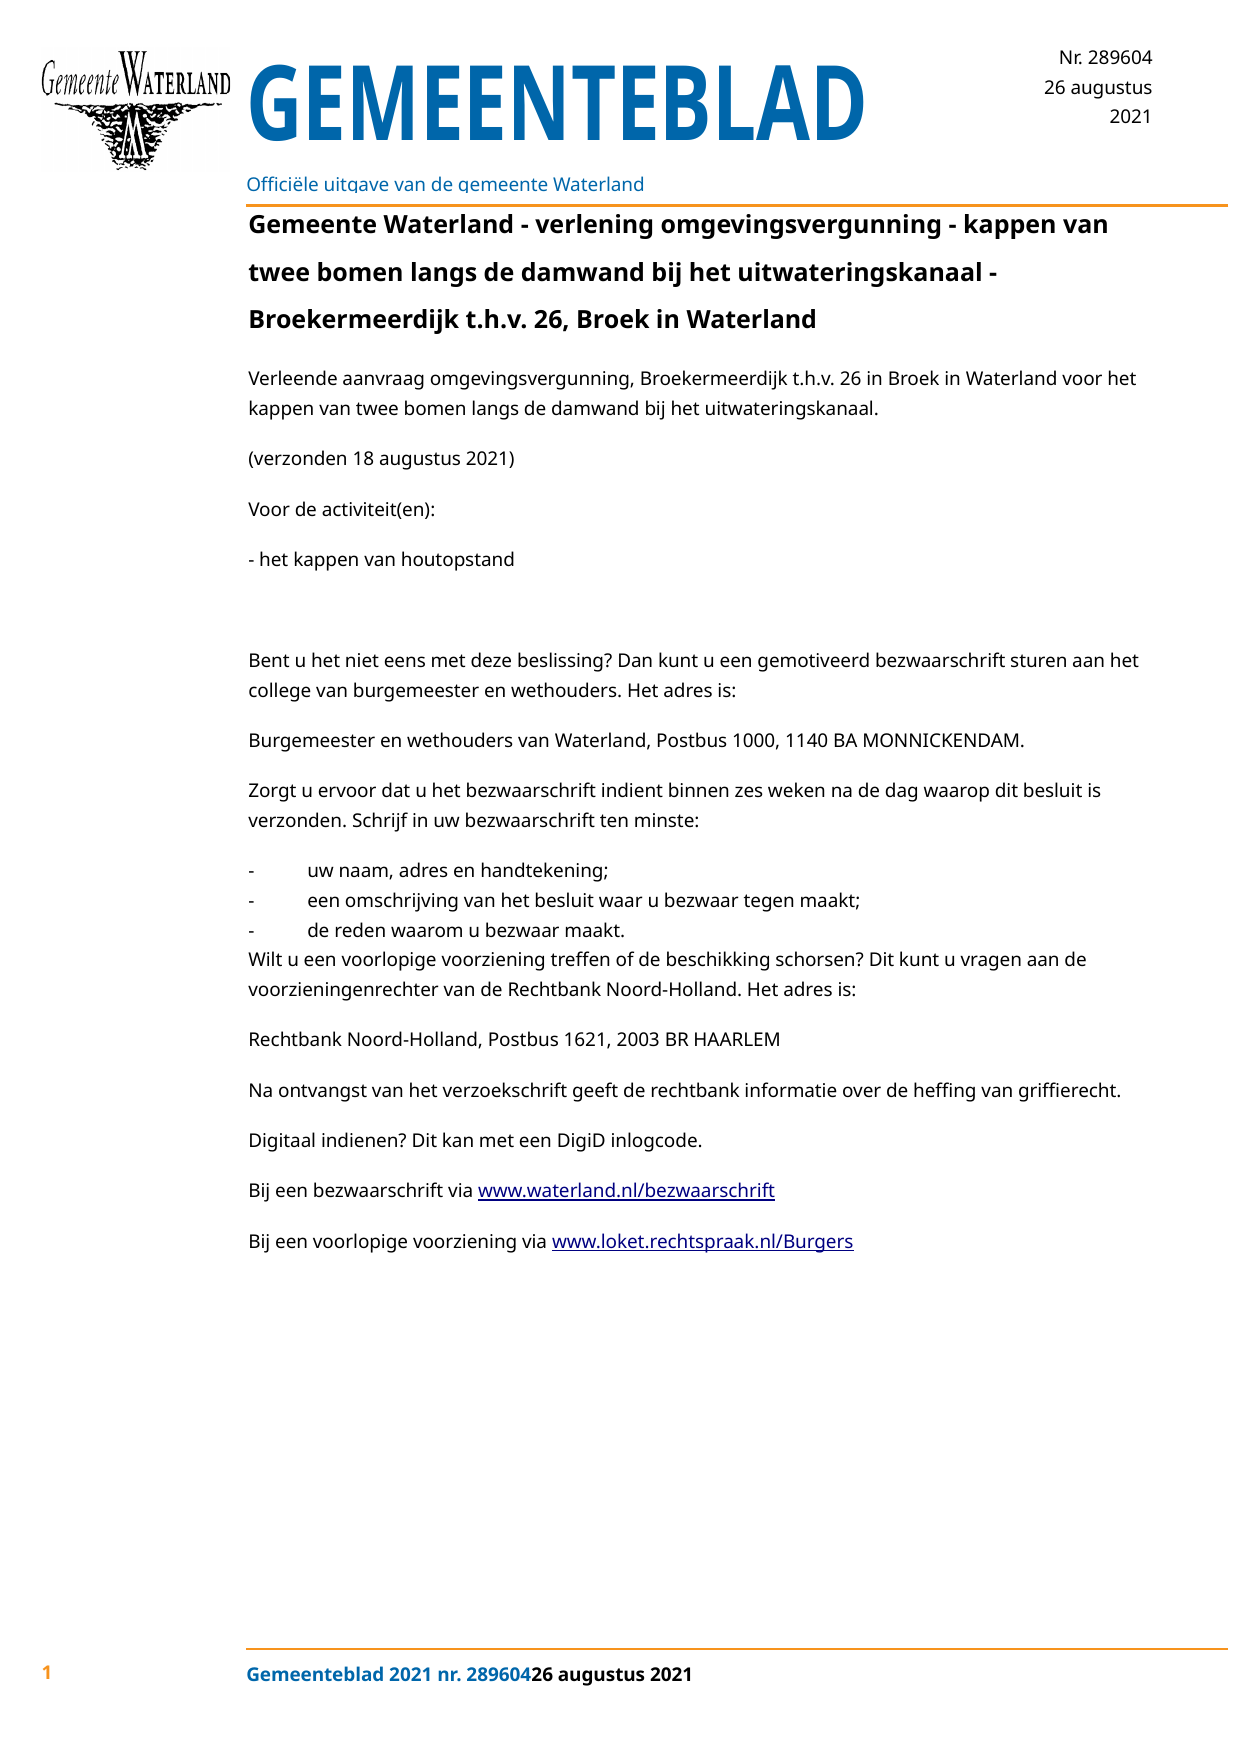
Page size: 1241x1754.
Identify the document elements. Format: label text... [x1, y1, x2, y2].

text (verzonden 18 augustus 2021) [248, 446, 1152, 471]
list een omschrijving van het besluit waar u bezwaar tegen maakt; [248, 887, 1152, 913]
text Bij een bezwaarschrift via www.waterland.nl/bezwaarschrift [248, 1178, 1152, 1203]
text Rechtbank Noord-Holland, Postbus 1621, 2003 BR HAARLEM [248, 1026, 1152, 1052]
text Verleende aanvraag omgevingsvergunning, Broekermeerdijk t.h.v. 26 in Broek in Waterland voor het kappen van twee bomen langs de damwand bij het uitwateringskanaal. [248, 366, 1152, 421]
text Bent u het niet eens met deze beslissing? Dan kunt u een gemotiveerd bezwaarschrift sturen aan het college van burgemeester en wethouders. Het adres is: [248, 647, 1152, 702]
list de reden waarom u bezwaar maakt. [248, 917, 1152, 942]
text Voor de activiteit(en): [248, 496, 1152, 522]
text Burgemeester en wethouders van Waterland, Postbus 1000, 1140 BA MONNICKENDAM. [248, 727, 1152, 753]
text - het kappen van houtopstand [248, 546, 1152, 572]
text Gemeente Waterland - verlening omgevingsvergunning - kappen van twee bomen langs de damwand bij het uitwateringskanaal - Broekermeerdijk t.h.v. 26, Broek in Waterland [248, 207, 1152, 336]
text Zorgt u ervoor dat u het bezwaarschrift indient binnen zes weken na de dag waarop dit besluit is verzonden. Schrijf in uw bezwaarschrift ten minste: [248, 778, 1152, 833]
text Digitaal indienen? Dit kan met een DigiD inlogcode. [248, 1127, 1152, 1153]
text Na ontvangst van het verzoekschrift geeft de rechtbank informatie over de heffing van griffierecht. [248, 1077, 1152, 1102]
text Wilt u een voorlopige voorziening treffen of de beschikking schorsen? Dit kunt u vragen aan de voorzieningenrechter van de Rechtbank Noord-Holland. Het adres is: [248, 946, 1152, 1002]
list uw naam, adres en handtekening; [248, 858, 1152, 883]
picture [41, 47, 231, 172]
text Bij een voorlopige voorziening via www.loket.rechtspraak.nl/Burgers [248, 1228, 1152, 1254]
